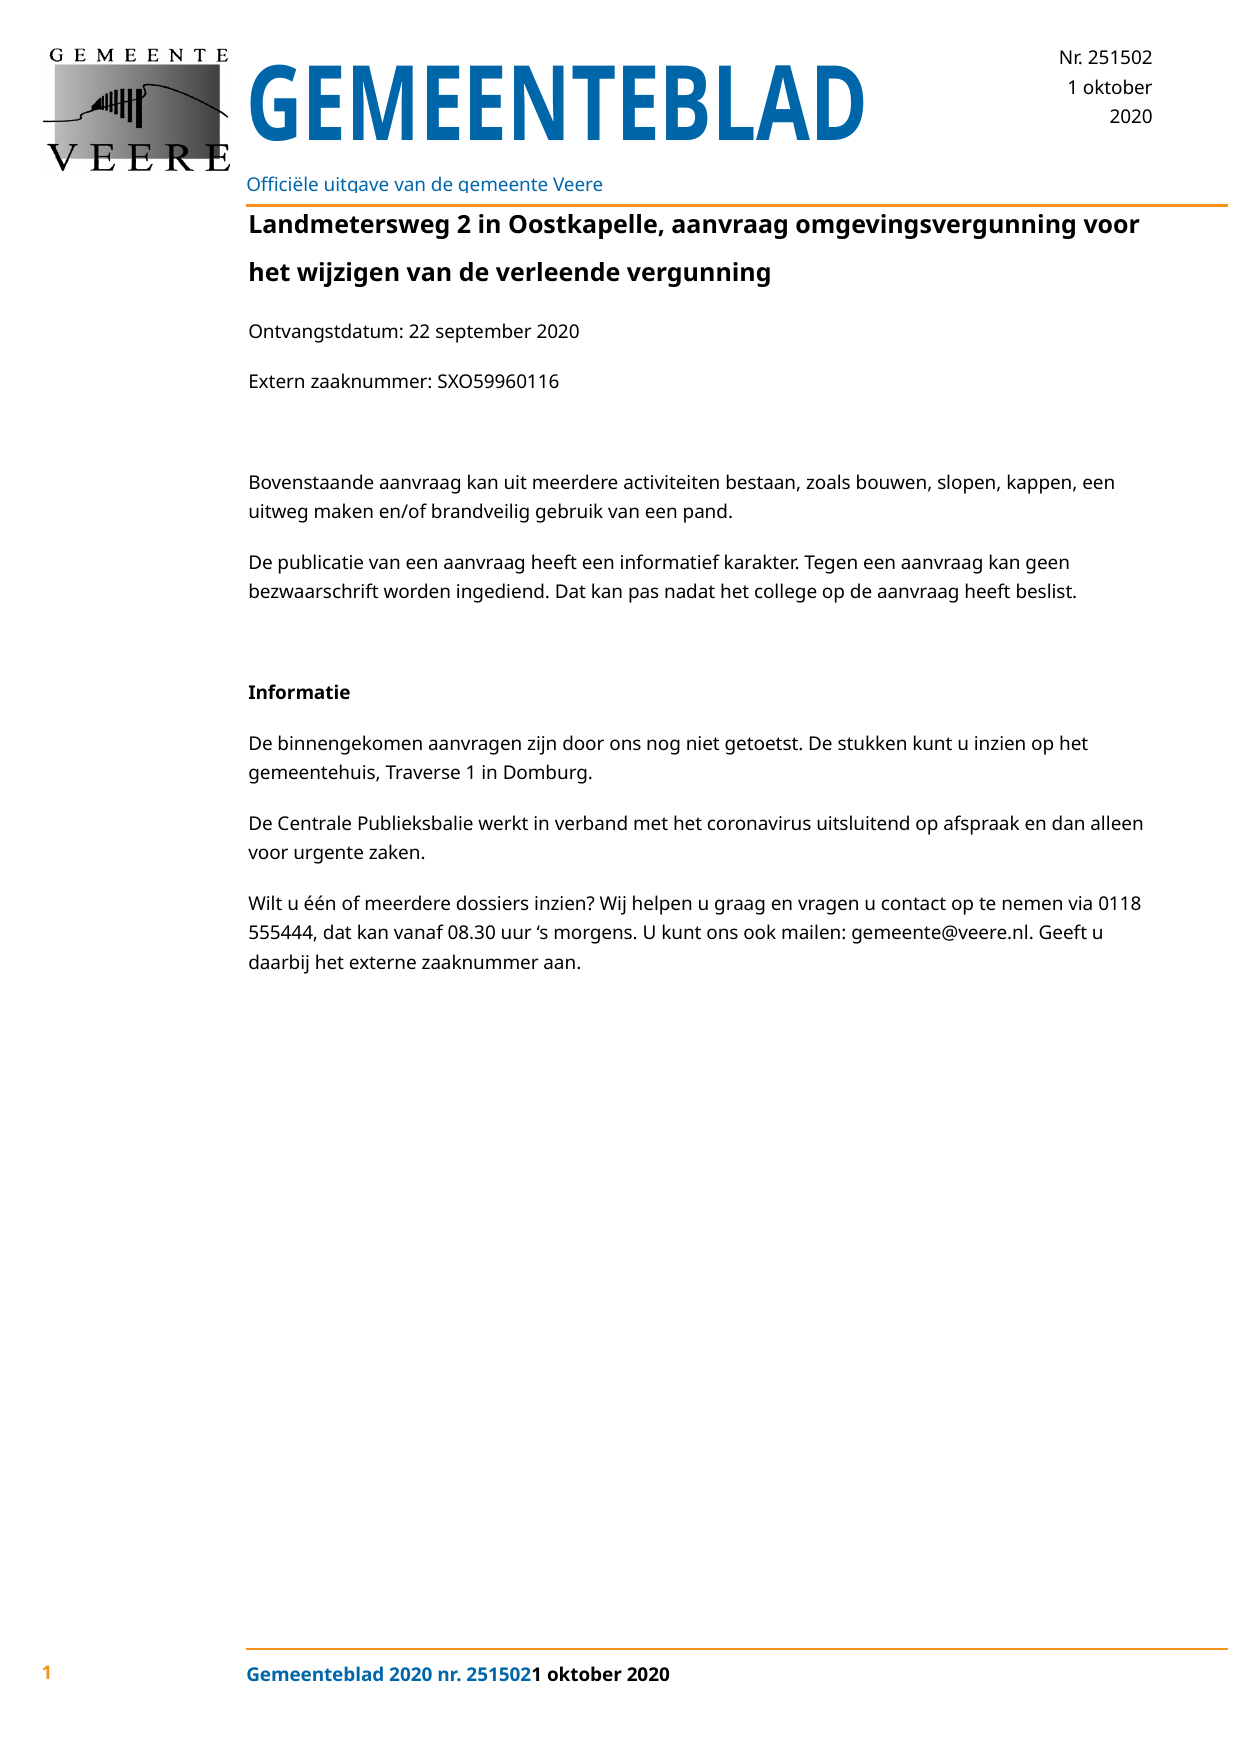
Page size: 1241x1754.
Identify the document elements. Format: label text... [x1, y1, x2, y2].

text Ontvangstdatum: 22 september 2020 [248, 318, 1152, 344]
text De publicatie van een aanvraag heeft een informatief karakter. Tegen een aanvraag kan geen bezwaarschrift worden ingediend. Dat kan pas nadat het college op de aanvraag heeft beslist. [248, 549, 1152, 604]
text Extern zaaknummer: SXO59960116 [248, 368, 1152, 394]
text Landmetersweg 2 in Oostkapelle, aanvraag omgevingsvergunning voor het wijzigen van de verleende vergunning [248, 207, 1152, 288]
text De binnengekomen aanvragen zijn door ons nog niet getoetst. De stukken kunt u inzien op het gemeentehuis, Traverse 1 in Domburg. [248, 730, 1152, 785]
picture [41, 47, 231, 172]
text Informatie [248, 679, 1152, 705]
text De Centrale Publieksbalie werkt in verband met het coronavirus uitsluitend op afspraak en dan alleen voor urgente zaken. [248, 810, 1152, 865]
text Wilt u één of meerdere dossiers inzien? Wij helpen u graag en vragen u contact op te nemen via 0118 555444, dat kan vanaf 08.30 uur ‘s morgens. U kunt ons ook mailen: gemeente@veere.nl. Geeft u daarbij het externe zaaknummer aan. [248, 890, 1152, 975]
text Bovenstaande aanvraag kan uit meerdere activiteiten bestaan, zoals bouwen, slopen, kappen, een uitweg maken en/of brandveilig gebruik van een pand. [248, 469, 1152, 524]
